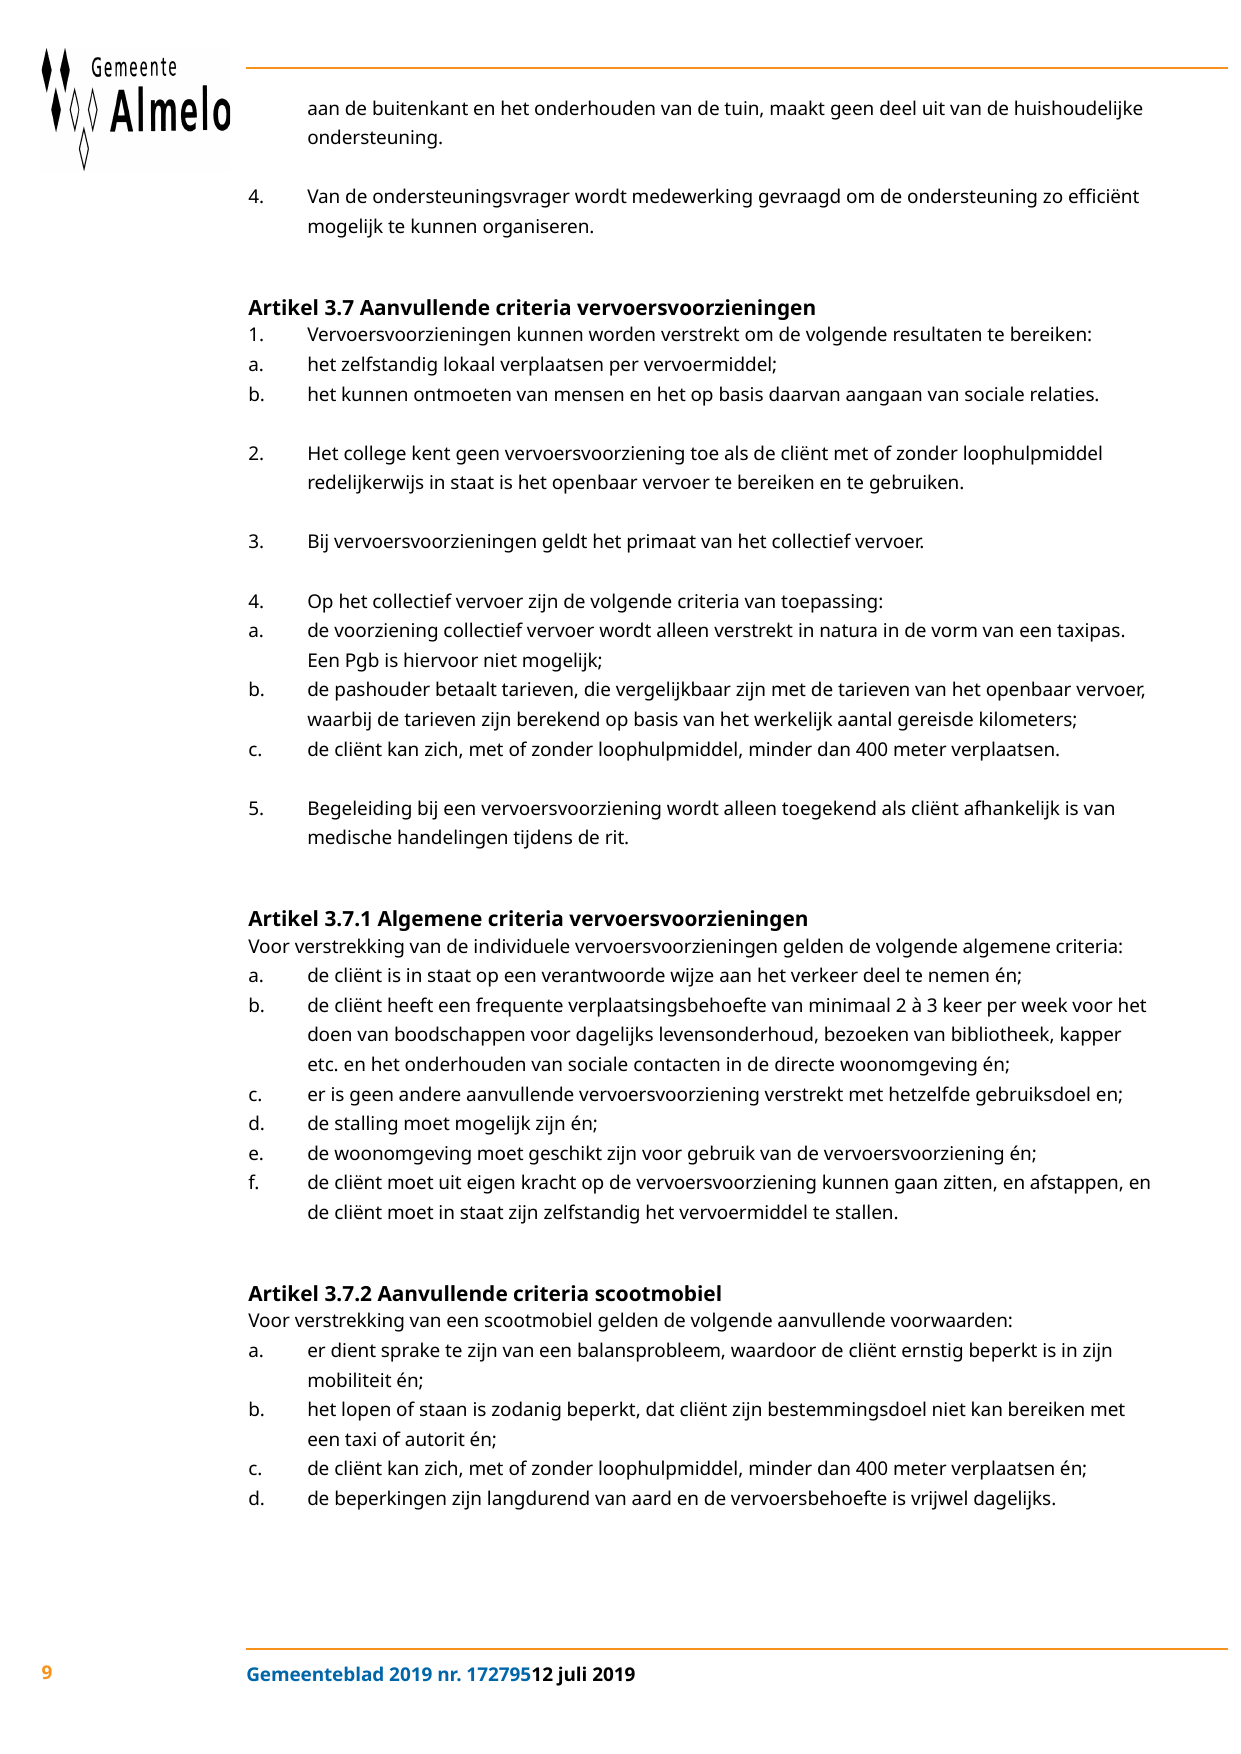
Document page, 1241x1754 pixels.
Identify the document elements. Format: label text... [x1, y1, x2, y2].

list Vervoersvoorzieningen kunnen worden verstrekt om de volgende resultaten te bereiken: [248, 322, 1152, 347]
picture [41, 47, 231, 172]
list er dient sprake te zijn van een balansprobleem, waardoor de cliënt ernstig beperkt is in zijn mobiliteit én; [248, 1337, 1152, 1392]
list de cliënt moet uit eigen kracht op de vervoersvoorziening kunnen gaan zitten, en afstappen, en de cliënt moet in staat zijn zelfstandig het vervoermiddel te stallen. [248, 1169, 1152, 1225]
list het lopen of staan is zodanig beperkt, dat cliënt zijn bestemmingsdoel niet kan bereiken met een taxi of autorit én; [248, 1396, 1152, 1452]
list de beperkingen zijn langdurend van aard en de vervoersbehoefte is vrijwel dagelijks. [248, 1485, 1152, 1511]
list Het college kent geen vervoersvoorziening toe als de cliënt met of zonder loophulpmiddel redelijkerwijs in staat is het openbaar vervoer te bereiken en te gebruiken. [248, 440, 1152, 495]
list Begeleiding bij een vervoersvoorziening wordt alleen toegekend als cliënt afhankelijk is van medische handelingen tijdens de rit. [248, 795, 1152, 850]
list aan de buitenkant en het onderhouden van de tuin, maakt geen deel uit van de huishoudelijke ondersteuning. [248, 95, 1152, 150]
text Artikel 3.7.2 Aanvullende criteria scootmobiel [248, 1279, 1152, 1308]
list de cliënt heeft een frequente verplaatsingsbehoefte van minimaal 2 à 3 keer per week voor het doen van boodschappen voor dagelijks levensonderhoud, bezoeken van bibliotheek, kapper etc. en het onderhouden van sociale contacten in de directe woonomgeving én; [248, 992, 1152, 1077]
list het kunnen ontmoeten van mensen en het op basis daarvan aangaan van sociale relaties. [248, 381, 1152, 406]
text Voor verstrekking van de individuele vervoersvoorzieningen gelden de volgende algemene criteria: [248, 933, 1152, 959]
text Artikel 3.7.1 Algemene criteria vervoersvoorzieningen [248, 904, 1152, 933]
list de woonomgeving moet geschikt zijn voor gebruik van de vervoersvoorziening én; [248, 1140, 1152, 1166]
list de voorziening collectief vervoer wordt alleen verstrekt in natura in de vorm van een taxipas. Een Pgb is hiervoor niet mogelijk; [248, 617, 1152, 673]
list Bij vervoersvoorzieningen geldt het primaat van het collectief vervoer. [248, 529, 1152, 554]
list het zelfstandig lokaal verplaatsen per vervoermiddel; [248, 351, 1152, 377]
list Op het collectief vervoer zijn de volgende criteria van toepassing: [248, 588, 1152, 613]
list de cliënt kan zich, met of zonder loophulpmiddel, minder dan 400 meter verplaatsen én; [248, 1456, 1152, 1481]
list de stalling moet mogelijk zijn én; [248, 1110, 1152, 1136]
text Voor verstrekking van een scootmobiel gelden de volgende aanvullende voorwaarden: [248, 1308, 1152, 1333]
list Van de ondersteuningsvrager wordt medewerking gevraagd om de ondersteuning zo efficiënt mogelijk te kunnen organiseren. [248, 183, 1152, 239]
text Artikel 3.7 Aanvullende criteria vervoersvoorzieningen [248, 293, 1152, 322]
list de cliënt is in staat op een verantwoorde wijze aan het verkeer deel te nemen én; [248, 962, 1152, 988]
list er is geen andere aanvullende vervoersvoorziening verstrekt met hetzelfde gebruiksdoel en; [248, 1081, 1152, 1107]
list de cliënt kan zich, met of zonder loophulpmiddel, minder dan 400 meter verplaatsen. [248, 736, 1152, 761]
list de pashouder betaalt tarieven, die vergelijkbaar zijn met de tarieven van het openbaar vervoer, waarbij de tarieven zijn berekend op basis van het werkelijk aantal gereisde kilometers; [248, 677, 1152, 732]
